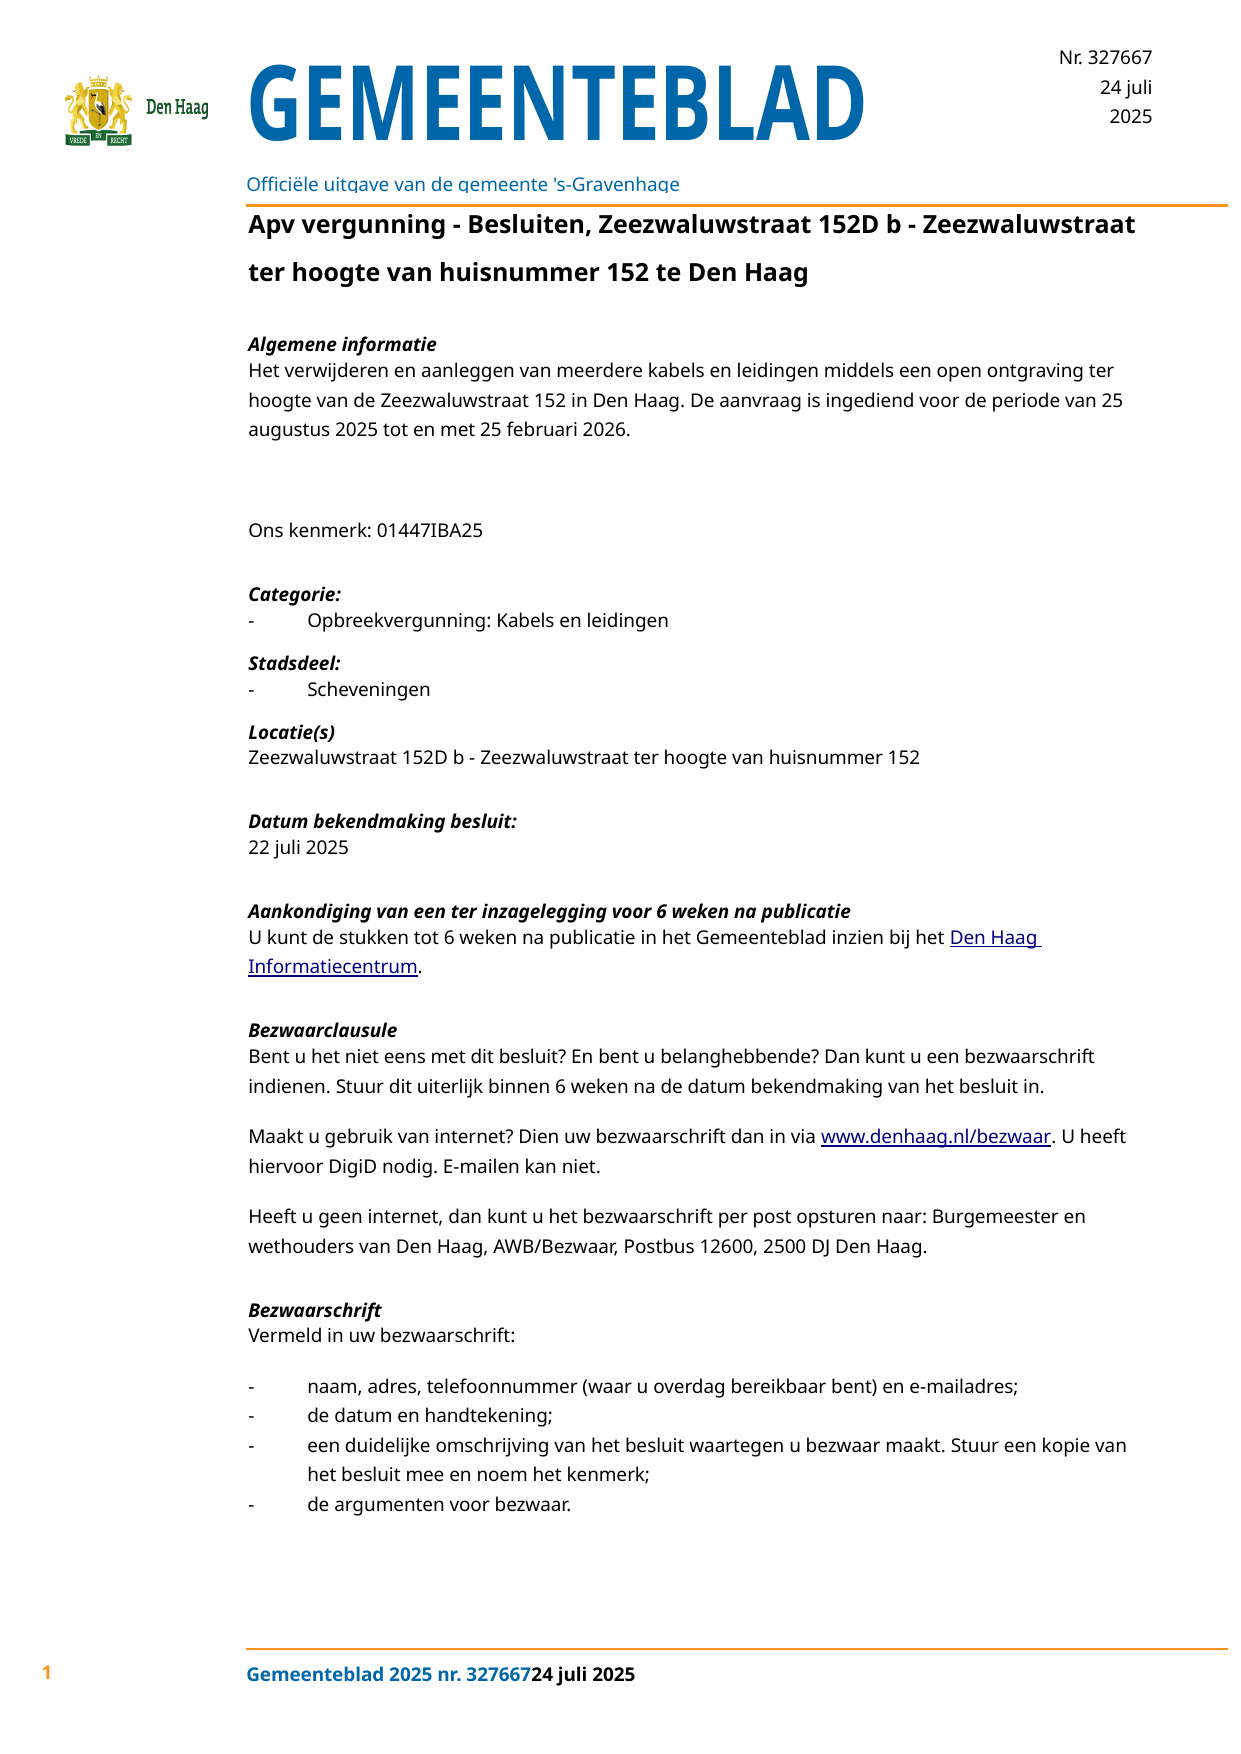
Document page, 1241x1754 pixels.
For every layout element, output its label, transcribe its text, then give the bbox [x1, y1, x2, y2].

text Heeft u geen internet, dan kunt u het bezwaarschrift per post opsturen naar: Burgemeester en wethouders van Den Haag, AWB/Bezwaar, Postbus 12600, 2500 DJ Den Haag. [248, 1203, 1152, 1258]
picture [41, 47, 231, 172]
text Locatie(s) [248, 719, 1152, 744]
text Datum bekendmaking besluit: [248, 808, 1152, 834]
text Het verwijderen en aanleggen van meerdere kabels en leidingen middels een open ontgraving ter hoogte van de Zeezwaluwstraat 152 in Den Haag. De aanvraag is ingediend voor de periode van 25 augustus 2025 tot en met 25 februari 2026. [248, 357, 1152, 442]
list de datum en handtekening; [248, 1402, 1152, 1428]
text Algemene informatie [248, 331, 1152, 357]
list een duidelijke omschrijving van het besluit waartegen u bezwaar maakt. Stuur een kopie van het besluit mee en noem het kenmerk; [248, 1432, 1152, 1487]
text Vermeld in uw bezwaarschrift: [248, 1322, 1152, 1348]
list Opbreekvergunning: Kabels en leidingen [248, 607, 1152, 633]
text U kunt de stukken tot 6 weken na publicatie in het Gemeenteblad inzien bij het Den Haag Informatiecentrum. [248, 924, 1152, 979]
text Stadsdeel: [248, 650, 1152, 676]
text Bezwaarclausule [248, 1017, 1152, 1043]
text Maakt u gebruik van internet? Dien uw bezwaarschrift dan in via www.denhaag.nl/bezwaar. U heeft hiervoor DigiD nodig. E-mailen kan niet. [248, 1123, 1152, 1178]
text Apv vergunning - Besluiten, Zeezwaluwstraat 152D b - Zeezwaluwstraat ter hoogte van huisnummer 152 te Den Haag [248, 207, 1152, 288]
text Categorie: [248, 581, 1152, 607]
text Aankondiging van een ter inzagelegging voor 6 weken na publicatie [248, 898, 1152, 924]
list Scheveningen [248, 676, 1152, 701]
text Bent u het niet eens met dit besluit? En bent u belanghebbende? Dan kunt u een bezwaarschrift indienen. Stuur dit uiterlijk binnen 6 weken na de datum bekendmaking van het besluit in. [248, 1043, 1152, 1098]
list de argumenten voor bezwaar. [248, 1491, 1152, 1517]
text 22 juli 2025 [248, 834, 1152, 860]
text Zeezwaluwstraat 152D b - Zeezwaluwstraat ter hoogte van huisnummer 152 [248, 744, 1152, 770]
list naam, adres, telefoonnummer (waar u overdag bereikbaar bent) en e-mailadres; [248, 1373, 1152, 1399]
text Ons kenmerk: 01447IBA25 [248, 517, 1152, 543]
text Bezwaarschrift [248, 1297, 1152, 1322]
